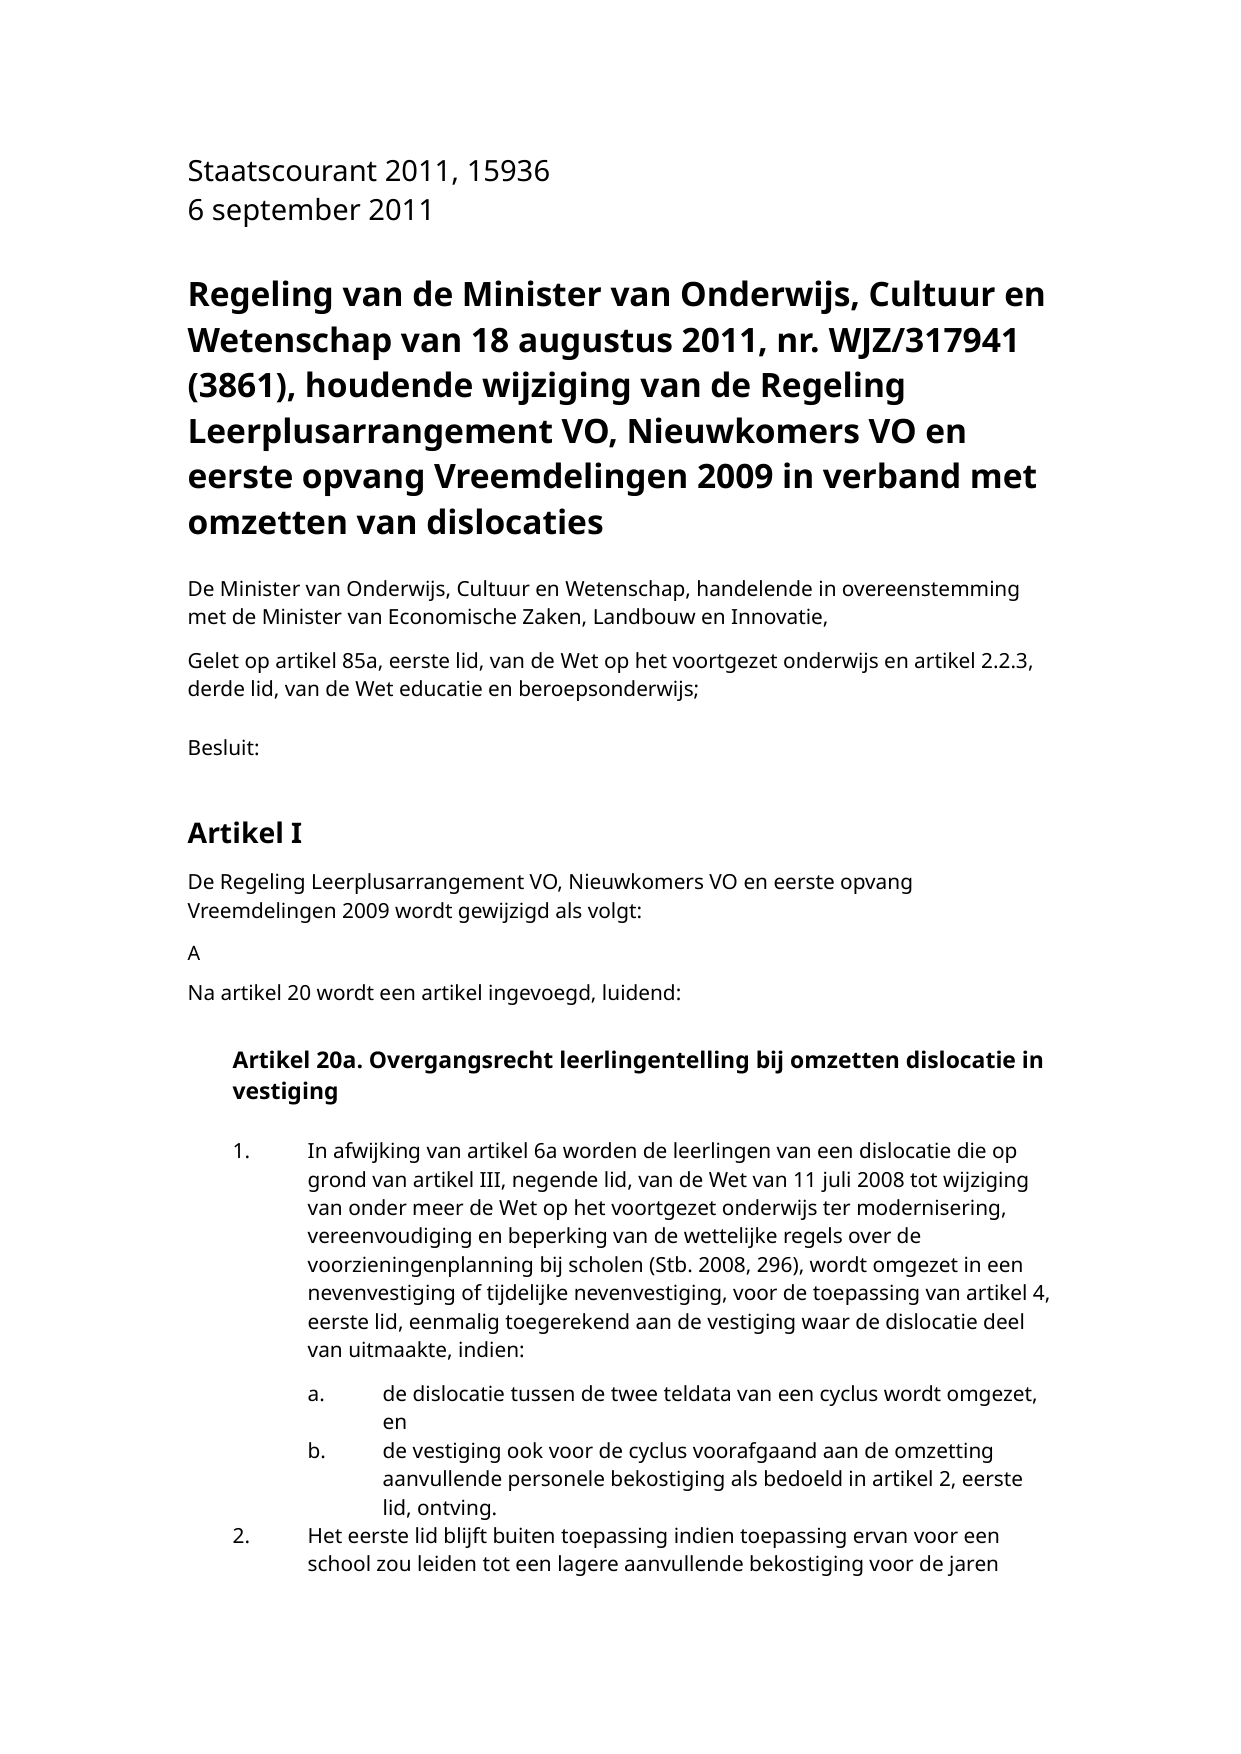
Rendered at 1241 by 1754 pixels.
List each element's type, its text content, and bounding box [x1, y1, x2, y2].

list Het eerste lid blijft buiten toepassing indien toepassing ervan voor een school zou leiden tot een lagere aanvullende bekostiging voor de jaren [232, 1521, 1053, 1578]
subtitle Artikel 20a. Overgangsrecht leerlingentelling bij omzetten dislocatie in vestiging [232, 1044, 1053, 1106]
text Gelet op artikel 85a, eerste lid, van de Wet op het voortgezet onderwijs en artikel 2.2.3, derde lid, van de Wet educatie en beroepsonderwijs; [187, 646, 1053, 703]
list In afwijking van artikel 6a worden de leerlingen van een dislocatie die op grond van artikel III, negende lid, van de Wet van 11 juli 2008 tot wijziging van onder meer de Wet op het voortgezet onderwijs ter modernisering, vereenvoudiging en beperking van de wettelijke regels over de voorzieningenplanning bij scholen (Stb. 2008, 296), wordt omgezet in een nevenvestiging of tijdelijke nevenvestiging, voor de toepassing van artikel 4, eerste lid, eenmalig toegerekend aan de vestiging waar de dislocatie deel van uitmaakte, indien: [232, 1136, 1053, 1364]
text 6 september 2011 [187, 190, 1053, 229]
subtitle Regeling van de Minister van Onderwijs, Cultuur en Wetenschap van 18 augustus 2011, nr. WJZ/317941 (3861), houdende wijziging van de Regeling Leerplusarrangement VO, Nieuwkomers VO en eerste opvang Vreemdelingen 2009 in verband met omzetten van dislocaties [187, 271, 1053, 544]
text De Regeling Leerplusarrangement VO, Nieuwkomers VO en eerste opvang Vreemdelingen 2009 wordt gewijzigd als volgt: [187, 867, 1053, 924]
text Na artikel 20 wordt een artikel ingevoegd, luidend: [187, 978, 1053, 1006]
list de vestiging ook voor de cyclus voorafgaand aan de omzetting aanvullende personele bekostiging als bedoeld in artikel 2, eerste lid, ontving. [307, 1436, 1053, 1521]
text A [187, 939, 1053, 966]
list de dislocatie tussen de twee teldata van een cyclus wordt omgezet, en [307, 1379, 1053, 1436]
subtitle Artikel I [187, 814, 1053, 852]
text Besluit: [187, 733, 1053, 761]
text De Minister van Onderwijs, Cultuur en Wetenschap, handelende in overeenstemming met de Minister van Economische Zaken, Landbouw en Innovatie, [187, 574, 1053, 631]
text Staatscourant 2011, 15936 [187, 150, 1053, 190]
